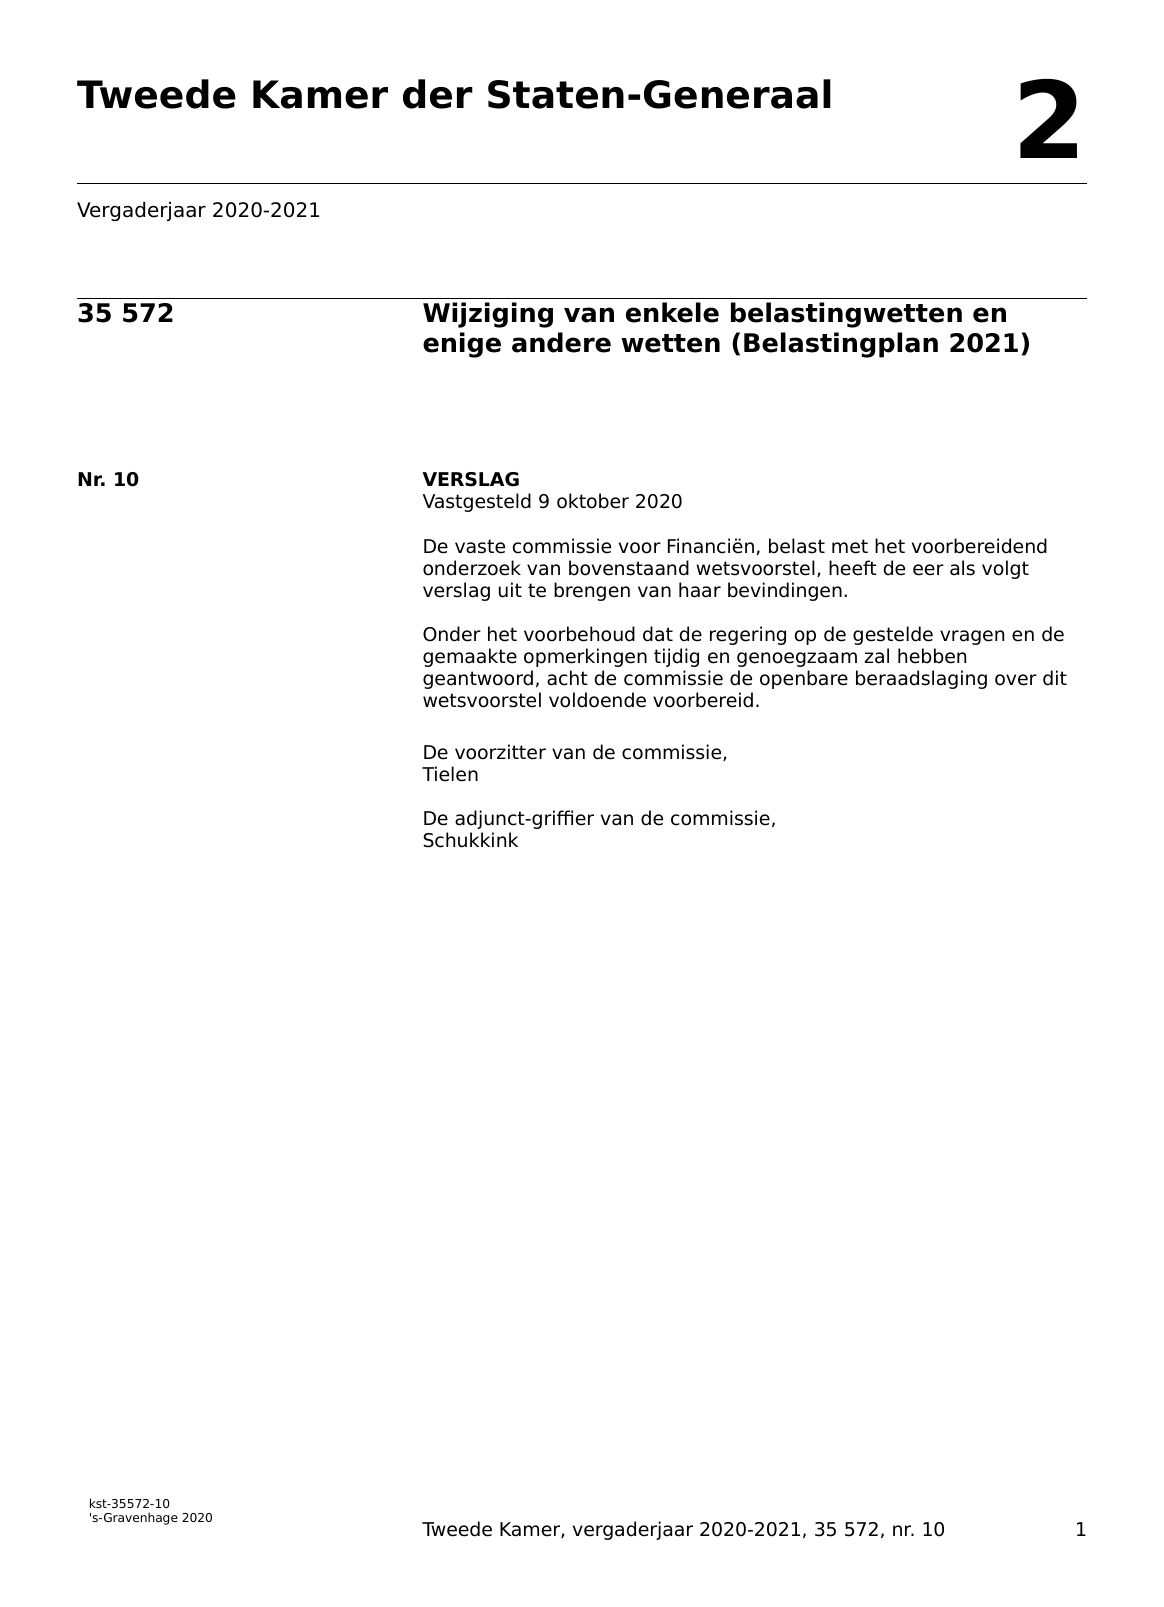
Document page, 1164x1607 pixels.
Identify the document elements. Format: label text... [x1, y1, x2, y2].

text De voorzitter van de commissie, Tielen [422, 742, 1087, 786]
text De adjunct-griffier van de commissie, Schukkink [422, 808, 1087, 852]
text 's-Gravenhage 2020 [88, 1511, 323, 1525]
table_cell Vergaderjaar 2020-2021 [77, 184, 1087, 298]
text Vastgesteld 9 oktober 2020 [422, 491, 1087, 513]
table_header 2 [886, 59, 1087, 183]
text Onder het voorbehoud dat de regering op de gestelde vragen en de gemaakte opmerkingen tijdig en genoegzaam zal hebben geantwoord, acht de commissie de openbare beraadslaging over dit wetsvoorstel voldoende voorbereid. [422, 624, 1087, 712]
subtitle Nr. 10 VERSLAG [77, 469, 1087, 491]
text kst-35572-10 [88, 1497, 323, 1511]
subtitle 35 572 Wijziging van enkele belastingwetten en enige andere wetten (Belastingplan 2021) [77, 299, 1087, 358]
text De vaste commissie voor Financiën, belast met het voorbereidend onderzoek van bovenstaand wetsvoorstel, heeft de eer als volgt verslag uit te brengen van haar bevindingen. [422, 536, 1087, 601]
table_header Tweede Kamer der Staten-Generaal [77, 59, 886, 183]
